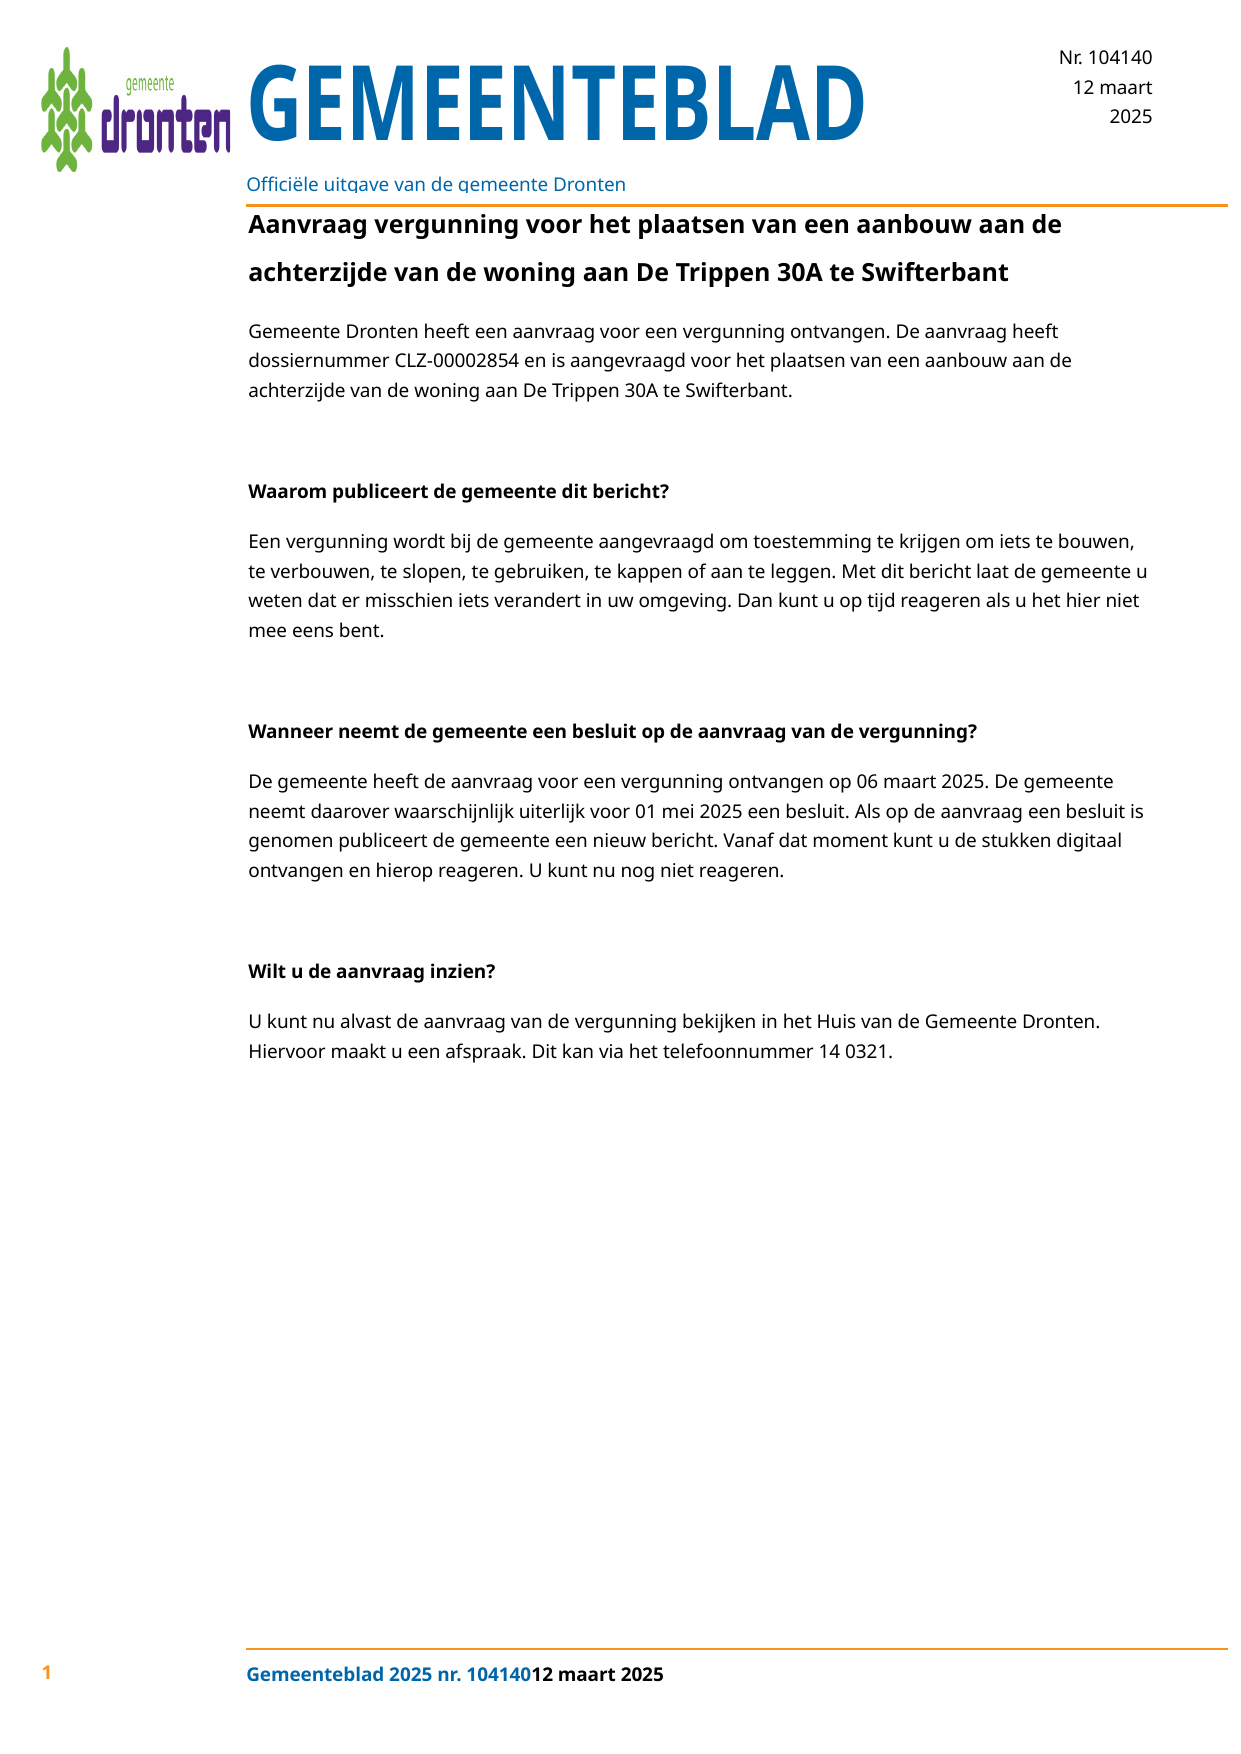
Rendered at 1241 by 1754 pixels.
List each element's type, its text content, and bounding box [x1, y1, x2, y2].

text U kunt nu alvast de aanvraag van de vergunning bekijken in het Huis van de Gemeente Dronten. Hiervoor maakt u een afspraak. Dit kan via het telefoonnummer 14 0321. [248, 1008, 1152, 1064]
text De gemeente heeft de aanvraag voor een vergunning ontvangen op 06 maart 2025. De gemeente neemt daarover waarschijnlijk uiterlijk voor 01 mei 2025 een besluit. Als op de aanvraag een besluit is genomen publiceert de gemeente een nieuw bericht. Vanaf dat moment kunt u de stukken digitaal ontvangen en hierop reageren. U kunt nu nog niet reageren. [248, 768, 1152, 883]
text Aanvraag vergunning voor het plaatsen van een aanbouw aan de achterzijde van de woning aan De Trippen 30A te Swifterbant [248, 207, 1152, 288]
text Gemeente Dronten heeft een aanvraag voor een vergunning ontvangen. De aanvraag heeft dossiernummer CLZ-00002854 en is aangevraagd voor het plaatsen van een aanbouw aan de achterzijde van de woning aan De Trippen 30A te Swifterbant. [248, 318, 1152, 403]
text Waarom publiceert de gemeente dit bericht? [248, 478, 1152, 504]
text Een vergunning wordt bij de gemeente aangevraagd om toestemming te krijgen om iets te bouwen, te verbouwen, te slopen, te gebruiken, te kappen of aan te leggen. Met dit bericht laat de gemeente u weten dat er misschien iets verandert in uw omgeving. Dan kunt u op tijd reageren als u het hier niet mee eens bent. [248, 528, 1152, 643]
picture [41, 47, 231, 172]
text Wilt u de aanvraag inzien? [248, 958, 1152, 984]
text Wanneer neemt de gemeente een besluit op de aanvraag van de vergunning? [248, 718, 1152, 744]
